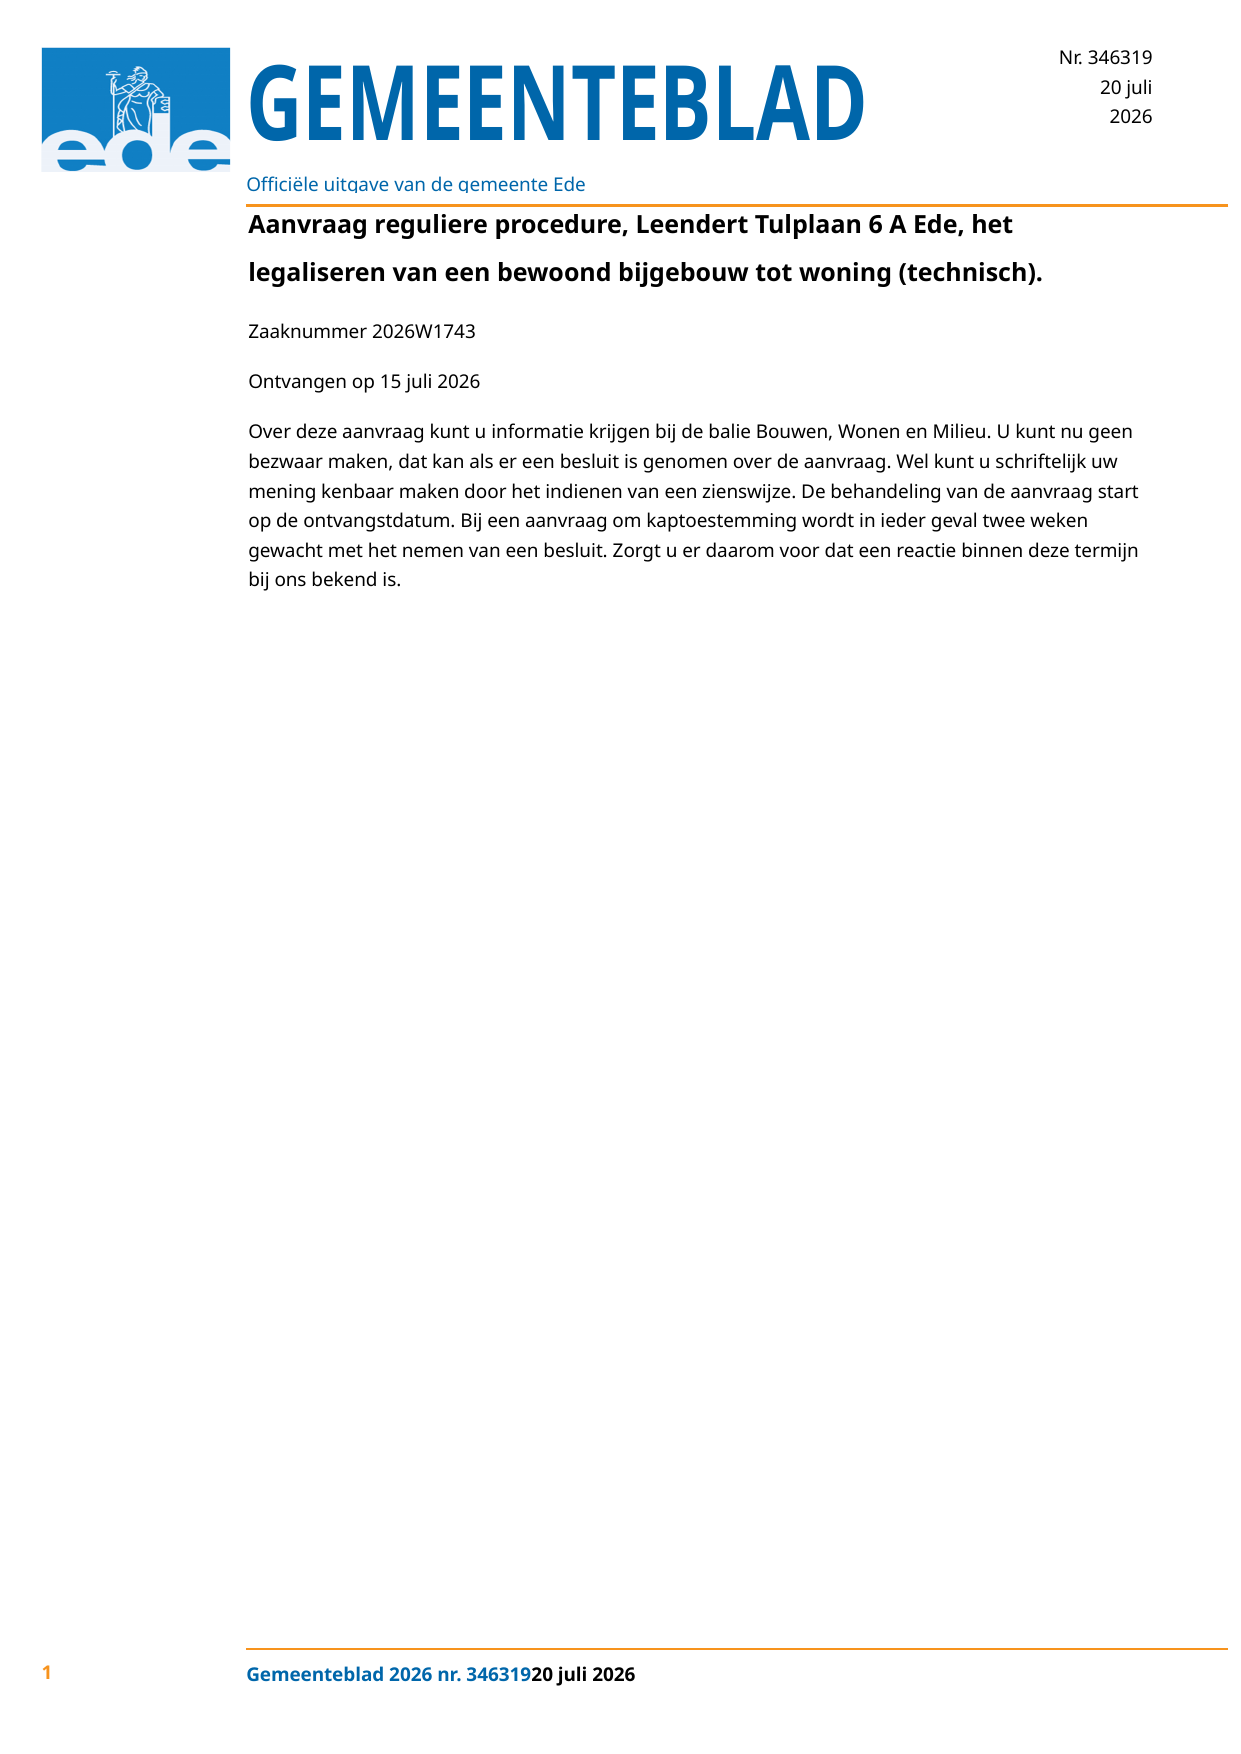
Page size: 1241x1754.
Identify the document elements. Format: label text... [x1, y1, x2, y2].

picture [41, 47, 231, 172]
text Aanvraag reguliere procedure, Leendert Tulplaan 6 A Ede, het legaliseren van een bewoond bijgebouw tot woning (technisch). [248, 207, 1152, 288]
text Ontvangen op 15 juli 2026 [248, 368, 1152, 394]
text Zaaknummer 2026W1743 [248, 318, 1152, 344]
text Over deze aanvraag kunt u informatie krijgen bij de balie Bouwen, Wonen en Milieu. U kunt nu geen bezwaar maken, dat kan als er een besluit is genomen over de aanvraag. Wel kunt u schriftelijk uw mening kenbaar maken door het indienen van een zienswijze. De behandeling van de aanvraag start op de ontvangstdatum. Bij een aanvraag om kaptoestemming wordt in ieder geval twee weken gewacht met het nemen van een besluit. Zorgt u er daarom voor dat een reactie binnen deze termijn bij ons bekend is. [248, 419, 1152, 592]
